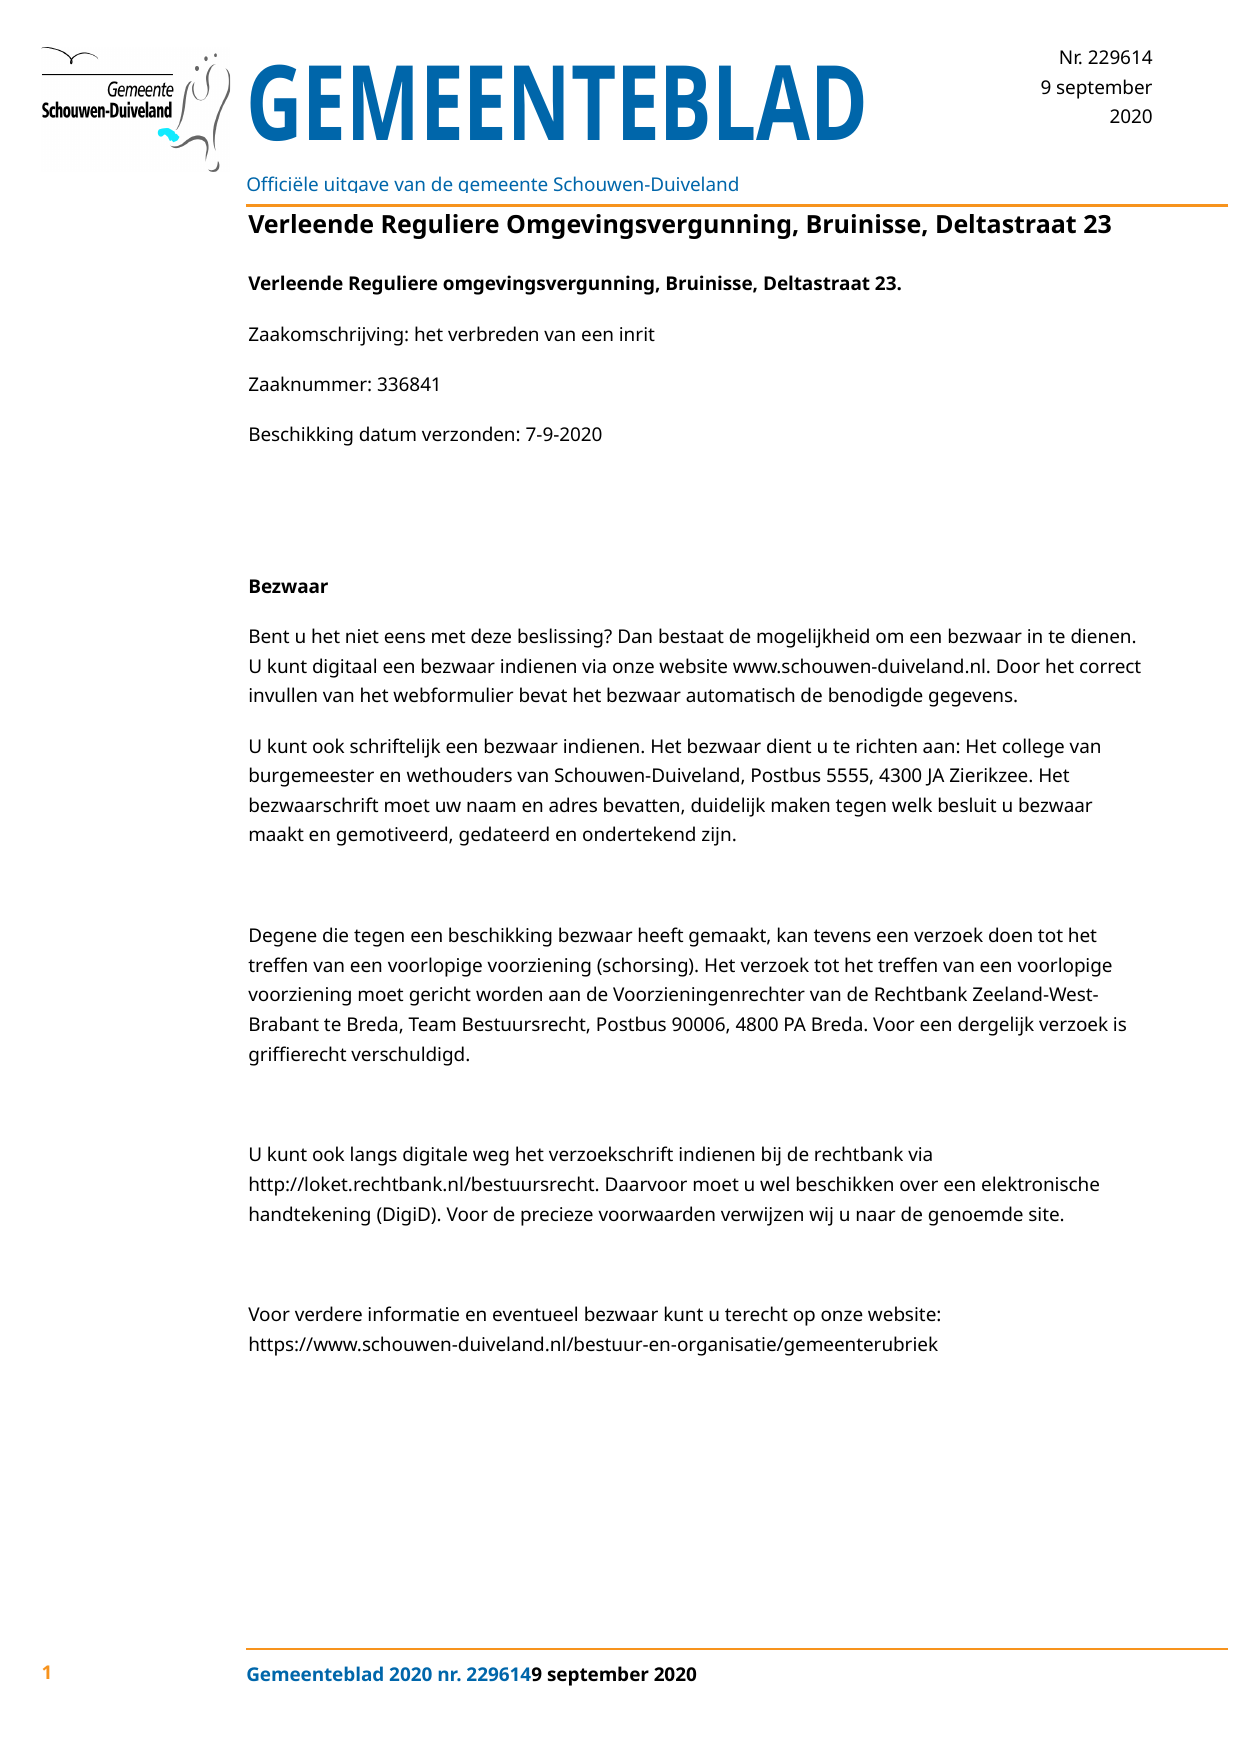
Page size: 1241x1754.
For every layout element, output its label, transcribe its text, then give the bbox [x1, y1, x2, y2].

text Bezwaar [248, 573, 1152, 598]
text Verleende Reguliere omgevingsvergunning, Bruinisse, Deltastraat 23. [248, 270, 1152, 296]
text Degene die tegen een beschikking bezwaar heeft gemaakt, kan tevens een verzoek doen tot het treffen van een voorlopige voorziening (schorsing). Het verzoek tot het treffen van een voorlopige voorziening moet gericht worden aan de Voorzieningenrechter van de Rechtbank Zeeland-West-Brabant te Breda, Team Bestuursrecht, Postbus 90006, 4800 PA Breda. Voor een dergelijk verzoek is griffierecht verschuldigd. [248, 922, 1152, 1066]
text U kunt ook schriftelijk een bezwaar indienen. Het bezwaar dient u te richten aan: Het college van burgemeester en wethouders van Schouwen-Duiveland, Postbus 5555, 4300 JA Zierikzee. Het bezwaarschrift moet uw naam en adres bevatten, duidelijk maken tegen welk besluit u bezwaar maakt en gemotiveerd, gedateerd en ondertekend zijn. [248, 733, 1152, 847]
text Beschikking datum verzonden: 7-9-2020 [248, 422, 1152, 447]
text Bent u het niet eens met deze beslissing? Dan bestaat de mogelijkheid om een bezwaar in te dienen. U kunt digitaal een bezwaar indienen via onze website www.schouwen-duiveland.nl. Door het correct invullen van het webformulier bevat het bezwaar automatisch de benodigde gegevens. [248, 623, 1152, 708]
text Voor verdere informatie en eventueel bezwaar kunt u terecht op onze website: https://www.schouwen-duiveland.nl/bestuur-en-organisatie/gemeenterubriek [248, 1302, 1152, 1357]
text Zaaknummer: 336841 [248, 371, 1152, 397]
text Verleende Reguliere Omgevingsvergunning, Bruinisse, Deltastraat 23 [248, 207, 1152, 241]
text U kunt ook langs digitale weg het verzoekschrift indienen bij de rechtbank via http://loket.rechtbank.nl/bestuursrecht. Daarvoor moet u wel beschikken over een elektronische handtekening (DigiD). Voor de precieze voorwaarden verwijzen wij u naar de genoemde site. [248, 1142, 1152, 1226]
picture [41, 47, 231, 172]
text Zaakomschrijving: het verbreden van een inrit [248, 321, 1152, 346]
